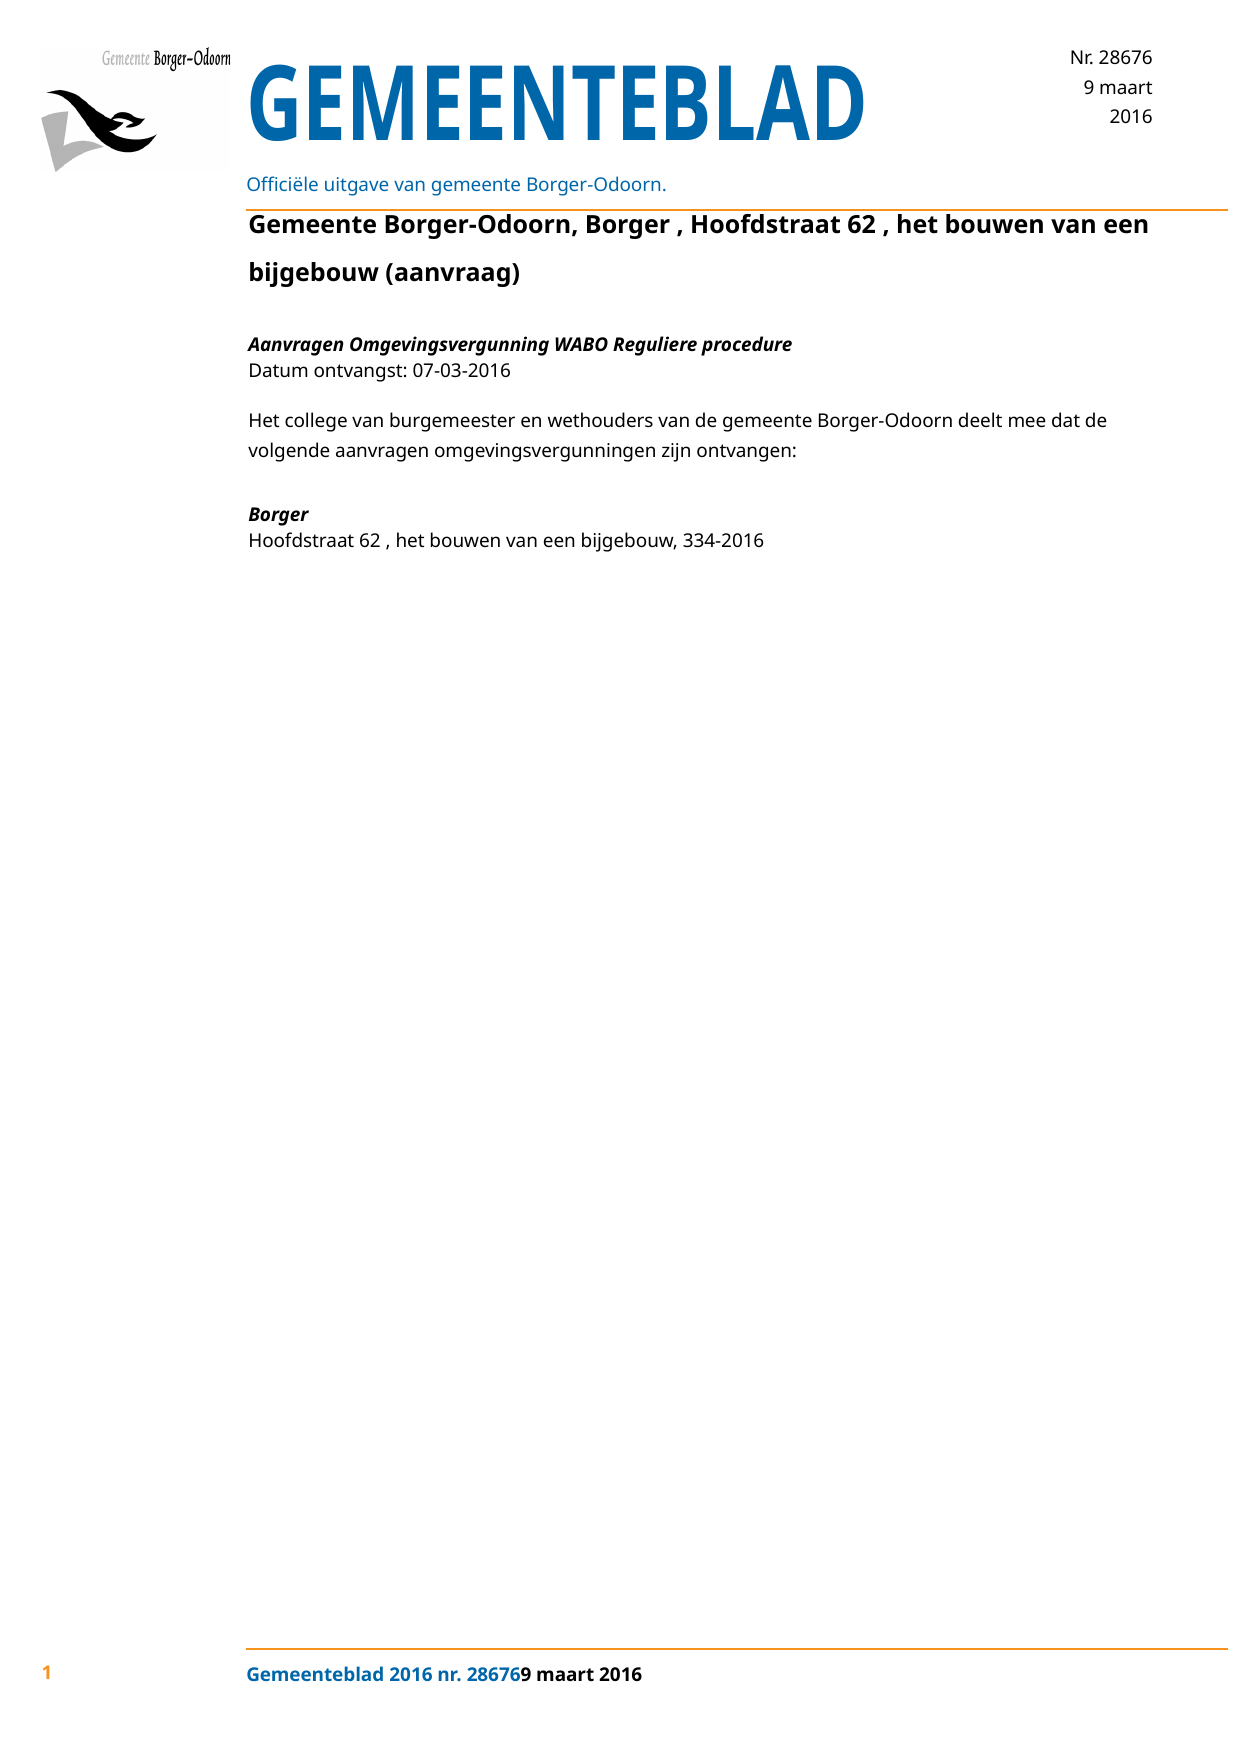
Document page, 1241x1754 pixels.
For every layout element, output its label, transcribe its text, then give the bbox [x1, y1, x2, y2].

text Datum ontvangst: 07-03-2016 [248, 357, 1152, 383]
text Hoofdstraat 62 , het bouwen van een bijgebouw, 334-2016 [248, 527, 1152, 553]
text Het college van burgemeester en wethouders van de gemeente Borger-Odoorn deelt mee dat de volgende aanvragen omgevingsvergunningen zijn ontvangen: [248, 408, 1152, 463]
picture [41, 47, 231, 172]
text Borger [248, 501, 1152, 527]
text Gemeente Borger-Odoorn, Borger , Hoofdstraat 62 , het bouwen van een bijgebouw (aanvraag) [248, 211, 1152, 288]
text Aanvragen Omgevingsvergunning WABO Reguliere procedure [248, 331, 1152, 357]
